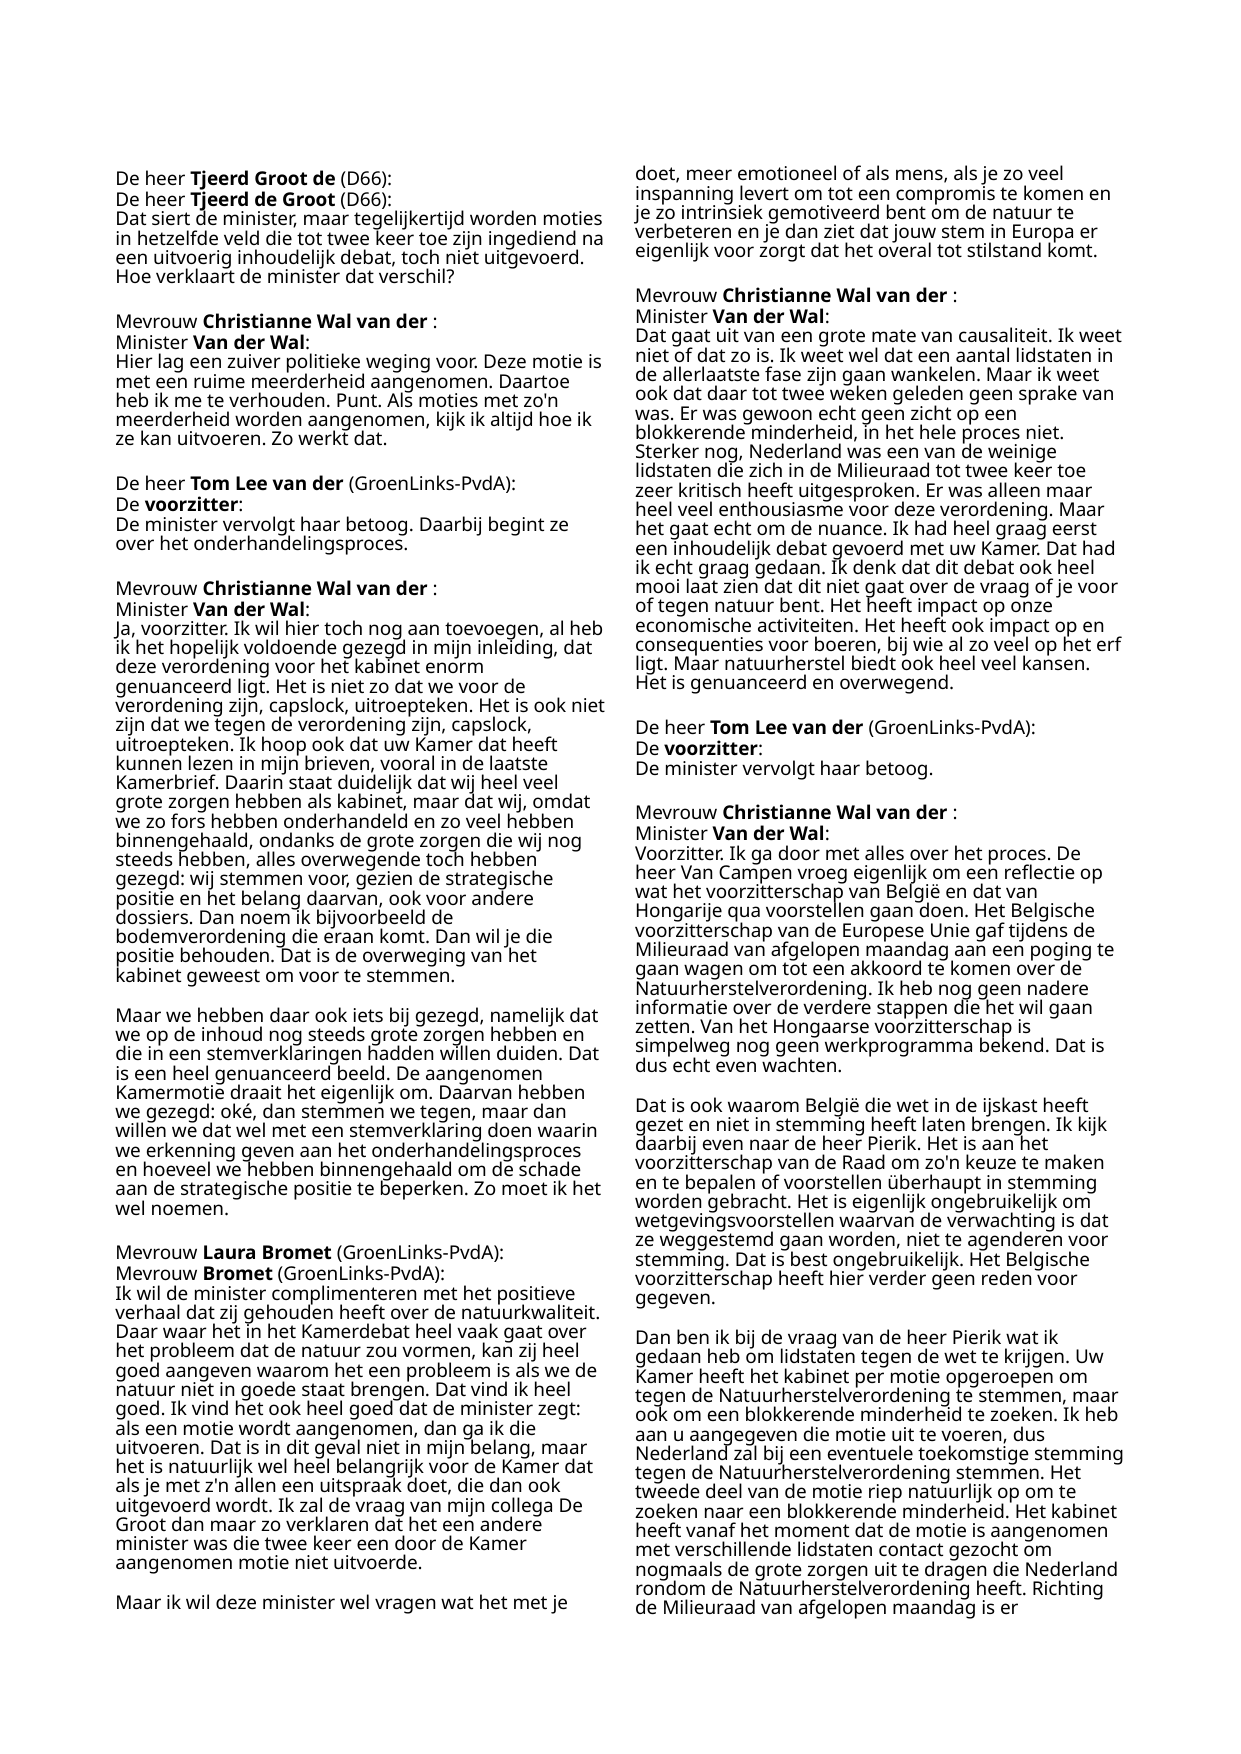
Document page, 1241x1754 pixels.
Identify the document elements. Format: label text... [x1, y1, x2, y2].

text De minister vervolgt haar betoog. Daarbij begint ze over het onderhandelingsproces. [115, 516, 605, 554]
text Mevrouw Bromet (GroenLinks-PvdA): [115, 1265, 605, 1284]
text Minister Van der Wal: [115, 334, 605, 353]
text De voorzitter: [635, 740, 1125, 759]
text De heer Tom Lee van der (GroenLinks-PvdA): [635, 714, 1125, 740]
text De heer Tjeerd de Groot (D66): [115, 191, 605, 210]
text Ja, voorzitter. Ik wil hier toch nog aan toevoegen, al heb ik het hopelijk voldoende gezegd in mijn inleiding, dat deze verordening voor het kabinet enorm genuanceerd ligt. Het is niet zo dat we voor de verordening zijn, capslock, uitroepteken. Het is ook niet zijn dat we tegen de verordening zijn, capslock, uitroepteken. Ik hoop ook dat uw Kamer dat heeft kunnen lezen in mijn brieven, vooral in de laatste Kamerbrief. Daarin staat duidelijk dat wij heel veel grote zorgen hebben als kabinet, maar dat wij, omdat we zo fors hebben onderhandeld en zo veel hebben binnengehaald, ondanks de grote zorgen die wij nog steeds hebben, alles overwegende toch hebben gezegd: wij stemmen voor, gezien de strategische positie en het belang daarvan, ook voor andere dossiers. Dan noem ik bijvoorbeeld de bodemverordening die eraan komt. Dan wil je die positie behouden. Dat is de overweging van het kabinet geweest om voor te stemmen. [115, 620, 605, 986]
text Dan ben ik bij de vraag van de heer Pierik wat ik gedaan heb om lidstaten tegen de wet te krijgen. Uw Kamer heeft het kabinet per motie opgeroepen om tegen de Natuurherstelverordening te stemmen, maar ook om een blokkerende minderheid te zoeken. Ik heb aan u aangegeven die motie uit te voeren, dus Nederland zal bij een eventuele toekomstige stemming tegen de Natuurherstelverordening stemmen. Het tweede deel van de motie riep natuurlijk op om te zoeken naar een blokkerende minderheid. Het kabinet heeft vanaf het moment dat de motie is aangenomen met verschillende lidstaten contact gezocht om nogmaals de grote zorgen uit te dragen die Nederland rondom de Natuurherstelverordening heeft. Richting de Milieuraad van afgelopen maandag is er [635, 1329, 1125, 1618]
text Dat gaat uit van een grote mate van causaliteit. Ik weet niet of dat zo is. Ik weet wel dat een aantal lidstaten in de allerlaatste fase zijn gaan wankelen. Maar ik weet ook dat daar tot twee weken geleden geen sprake van was. Er was gewoon echt geen zicht op een blokkerende minderheid, in het hele proces niet. Sterker nog, Nederland was een van de weinige lidstaten die zich in de Milieuraad tot twee keer toe zeer kritisch heeft uitgesproken. Er was alleen maar heel veel enthousiasme voor deze verordening. Maar het gaat echt om de nuance. Ik had heel graag eerst een inhoudelijk debat gevoerd met uw Kamer. Dat had ik echt graag gedaan. Ik denk dat dit debat ook heel mooi laat zien dat dit niet gaat over de vraag of je voor of tegen natuur bent. Het heeft impact op onze economische activiteiten. Het heeft ook impact op en consequenties voor boeren, bij wie al zo veel op het erf ligt. Maar natuurherstel biedt ook heel veel kansen. Het is genuanceerd en overwegend. [635, 327, 1125, 694]
text Minister Van der Wal: [635, 308, 1125, 327]
text De minister vervolgt haar betoog. [635, 759, 1125, 779]
text Minister Van der Wal: [115, 601, 605, 620]
text Mevrouw Laura Bromet (GroenLinks-PvdA): [115, 1239, 605, 1265]
text Dat is ook waarom België die wet in de ijskast heeft gezet en niet in stemming heeft laten brengen. Ik kijk daarbij even naar de heer Pierik. Het is aan het voorzitterschap van de Raad om zo'n keuze te maken en te bepalen of voorstellen überhaupt in stemming worden gebracht. Het is eigenlijk ongebruikelijk om wetgevingsvoorstellen waarvan de verwachting is dat ze weggestemd gaan worden, niet te agenderen voor stemming. Dat is best ongebruikelijk. Het Belgische voorzitterschap heeft hier verder geen reden voor gegeven. [635, 1097, 1125, 1308]
text De voorzitter: [115, 496, 605, 516]
text Dat siert de minister, maar tegelijkertijd worden moties in hetzelfde veld die tot twee keer toe zijn ingediend na een uitvoerig inhoudelijk debat, toch niet uitgevoerd. Hoe verklaart de minister dat verschil? [115, 210, 605, 287]
text Mevrouw Christianne Wal van der : [635, 799, 1125, 825]
text Hier lag een zuiver politieke weging voor. Deze motie is met een ruime meerderheid aangenomen. Daartoe heb ik me te verhouden. Punt. Als moties met zo'n meerderheid worden aangenomen, kijk ik altijd hoe ik ze kan uitvoeren. Zo werkt dat. [115, 353, 605, 450]
text doet, meer emotioneel of als mens, als je zo veel inspanning levert om tot een compromis te komen en je zo intrinsiek gemotiveerd bent om de natuur te verbeteren en je dan ziet dat jouw stem in Europa er eigenlijk voor zorgt dat het overal tot stilstand komt. [635, 165, 1125, 262]
text Maar we hebben daar ook iets bij gezegd, namelijk dat we op de inhoud nog steeds grote zorgen hebben en die in een stemverklaringen hadden willen duiden. Dat is een heel genuanceerd beeld. De aangenomen Kamermotie draait het eigenlijk om. Daarvan hebben we gezegd: oké, dan stemmen we tegen, maar dan willen we dat wel met een stemverklaring doen waarin we erkenning geven aan het onderhandelingsproces en hoeveel we hebben binnengehaald om de schade aan de strategische positie te beperken. Zo moet ik het wel noemen. [115, 1007, 605, 1219]
text Mevrouw Christianne Wal van der : [115, 308, 605, 334]
text Voorzitter. Ik ga door met alles over het proces. De heer Van Campen vroeg eigenlijk om een reflectie op wat het voorzitterschap van België en dat van Hongarije qua voorstellen gaan doen. Het Belgische voorzitterschap van de Europese Unie gaf tijdens de Milieuraad van afgelopen maandag aan een poging te gaan wagen om tot een akkoord te komen over de Natuurherstelverordening. Ik heb nog geen nadere informatie over de verdere stappen die het wil gaan zetten. Van het Hongaarse voorzitterschap is simpelweg nog geen werkprogramma bekend. Dat is dus echt even wachten. [635, 844, 1125, 1076]
text De heer Tjeerd Groot de (D66): [115, 165, 605, 191]
text De heer Tom Lee van der (GroenLinks-PvdA): [115, 471, 605, 496]
text Ik wil de minister complimenteren met het positieve verhaal dat zij gehouden heeft over de natuurkwaliteit. Daar waar het in het Kamerdebat heel vaak gaat over het probleem dat de natuur zou vormen, kan zij heel goed aangeven waarom het een probleem is als we de natuur niet in goede staat brengen. Dat vind ik heel goed. Ik vind het ook heel goed dat de minister zegt: als een motie wordt aangenomen, dan ga ik die uitvoeren. Dat is in dit geval niet in mijn belang, maar het is natuurlijk wel heel belangrijk voor de Kamer dat als je met z'n allen een uitspraak doet, die dan ook uitgevoerd wordt. Ik zal de vraag van mijn collega De Groot dan maar zo verklaren dat het een andere minister was die twee keer een door de Kamer aangenomen motie niet uitvoerde. [115, 1284, 605, 1574]
text Minister Van der Wal: [635, 825, 1125, 844]
text Mevrouw Christianne Wal van der : [635, 282, 1125, 308]
text Mevrouw Christianne Wal van der : [115, 575, 605, 601]
text Maar ik wil deze minister wel vragen wat het met je [115, 1594, 605, 1614]
